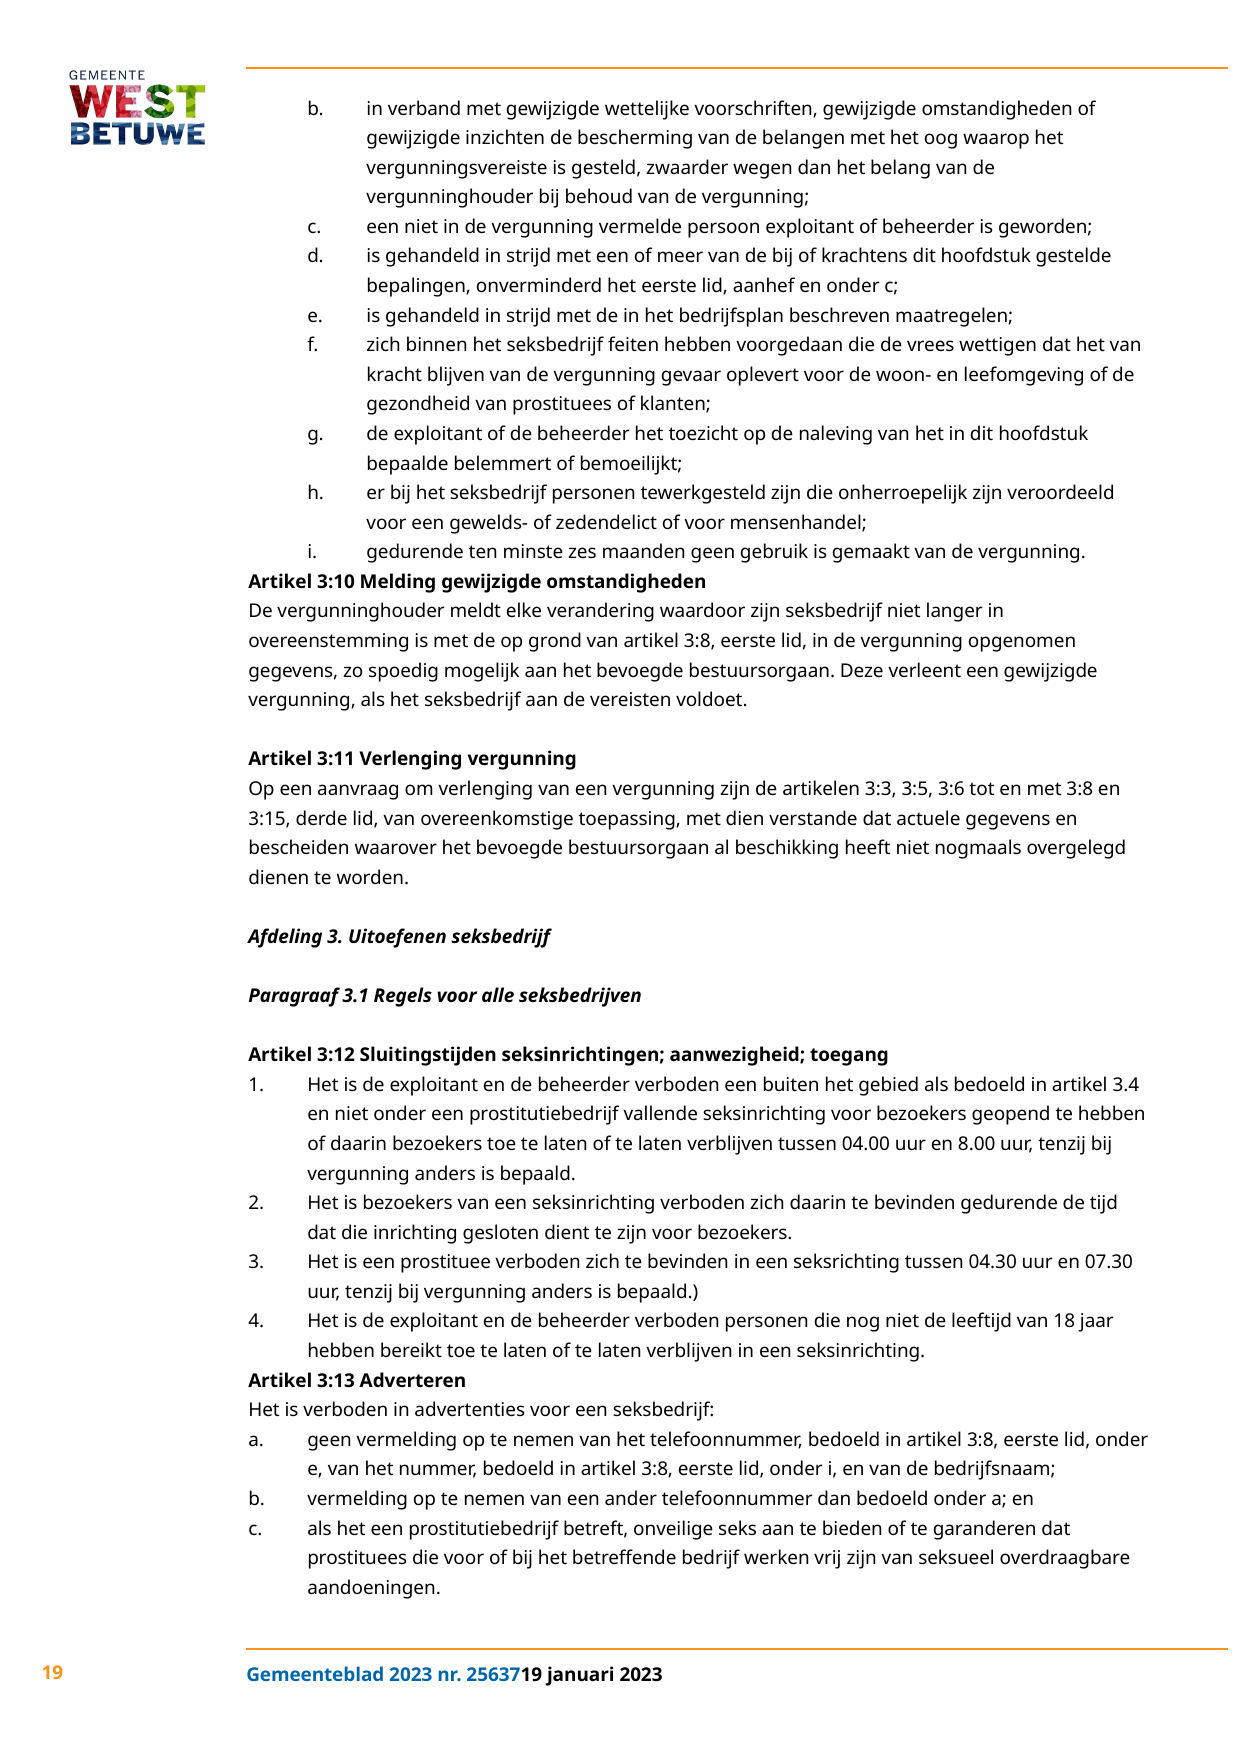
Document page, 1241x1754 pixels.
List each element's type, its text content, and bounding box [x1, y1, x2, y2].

list Het is de exploitant en de beheerder verboden personen die nog niet de leeftijd van 18 jaar hebben bereikt toe te laten of te laten verblijven in een seksinrichting. [248, 1308, 1152, 1363]
list in verband met gewijzigde wettelijke voorschriften, gewijzigde omstandigheden of gewijzigde inzichten de bescherming van de belangen met het oog waarop het vergunningsvereiste is gesteld, zwaarder wegen dan het belang van de vergunninghouder bij behoud van de vergunning; [307, 95, 1152, 209]
list Het is bezoekers van een seksinrichting verboden zich daarin te bevinden gedurende de tijd dat die inrichting gesloten dient te zijn voor bezoekers. [248, 1189, 1152, 1245]
list als het een prostitutiebedrijf betreft, onveilige seks aan te bieden of te garanderen dat prostituees die voor of bij het betreffende bedrijf werken vrij zijn van seksueel overdraagbare aandoeningen. [248, 1515, 1152, 1600]
list is gehandeld in strijd met een of meer van de bij of krachtens dit hoofdstuk gestelde bepalingen, onverminderd het eerste lid, aanhef en onder c; [307, 243, 1152, 298]
text Artikel 3:10 Melding gewijzigde omstandigheden [248, 568, 1152, 594]
list Het is de exploitant en de beheerder verboden een buiten het gebied als bedoeld in artikel 3.4 en niet onder een prostitutiebedrijf vallende seksinrichting voor bezoekers geopend te hebben of daarin bezoekers toe te laten of te laten verblijven tussen 04.00 uur en 8.00 uur, tenzij bij vergunning anders is bepaald. [248, 1071, 1152, 1186]
text Afdeling 3. Uitoefenen seksbedrijf [248, 923, 1152, 949]
text Het is verboden in advertenties voor een seksbedrijf: [248, 1396, 1152, 1422]
list is gehandeld in strijd met de in het bedrijfsplan beschreven maatregelen; [307, 302, 1152, 328]
picture [41, 47, 231, 172]
list de exploitant of de beheerder het toezicht op de naleving van het in dit hoofdstuk bepaalde belemmert of bemoeilijkt; [307, 420, 1152, 476]
list een niet in de vergunning vermelde persoon exploitant of beheerder is geworden; [307, 213, 1152, 239]
text De vergunninghouder meldt elke verandering waardoor zijn seksbedrijf niet langer in overeenstemming is met de op grond van artikel 3:8, eerste lid, in de vergunning opgenomen gegevens, zo spoedig mogelijk aan het bevoegde bestuursorgaan. Deze verleent een gewijzigde vergunning, als het seksbedrijf aan de vereisten voldoet. [248, 598, 1152, 712]
list Het is een prostituee verboden zich te bevinden in een seksrichting tussen 04.30 uur en 07.30 uur, tenzij bij vergunning anders is bepaald.) [248, 1248, 1152, 1304]
list gedurende ten minste zes maanden geen gebruik is gemaakt van de vergunning. [307, 538, 1152, 564]
text Artikel 3:11 Verlenging vergunning [248, 746, 1152, 771]
list geen vermelding op te nemen van het telefoonnummer, bedoeld in artikel 3:8, eerste lid, onder e, van het nummer, bedoeld in artikel 3:8, eerste lid, onder i, en van de bedrijfsnaam; [248, 1426, 1152, 1481]
list vermelding op te nemen van een ander telefoonnummer dan bedoeld onder a; en [248, 1485, 1152, 1511]
text Artikel 3:13 Adverteren [248, 1367, 1152, 1393]
text Paragraaf 3.1 Regels voor alle seksbedrijven [248, 982, 1152, 1008]
text Artikel 3:12 Sluitingstijden seksinrichtingen; aanwezigheid; toegang [248, 1041, 1152, 1067]
text Op een aanvraag om verlenging van een vergunning zijn de artikelen 3:3, 3:5, 3:6 tot en met 3:8 en 3:15, derde lid, van overeenkomstige toepassing, met dien verstande dat actuele gegevens en bescheiden waarover het bevoegde bestuursorgaan al beschikking heeft niet nogmaals overgelegd dienen te worden. [248, 775, 1152, 890]
list er bij het seksbedrijf personen tewerkgesteld zijn die onherroepelijk zijn veroordeeld voor een gewelds- of zedendelict of voor mensenhandel; [307, 479, 1152, 535]
list zich binnen het seksbedrijf feiten hebben voorgedaan die de vrees wettigen dat het van kracht blijven van de vergunning gevaar oplevert voor de woon- en leefomgeving of de gezondheid van prostituees of klanten; [307, 331, 1152, 416]
